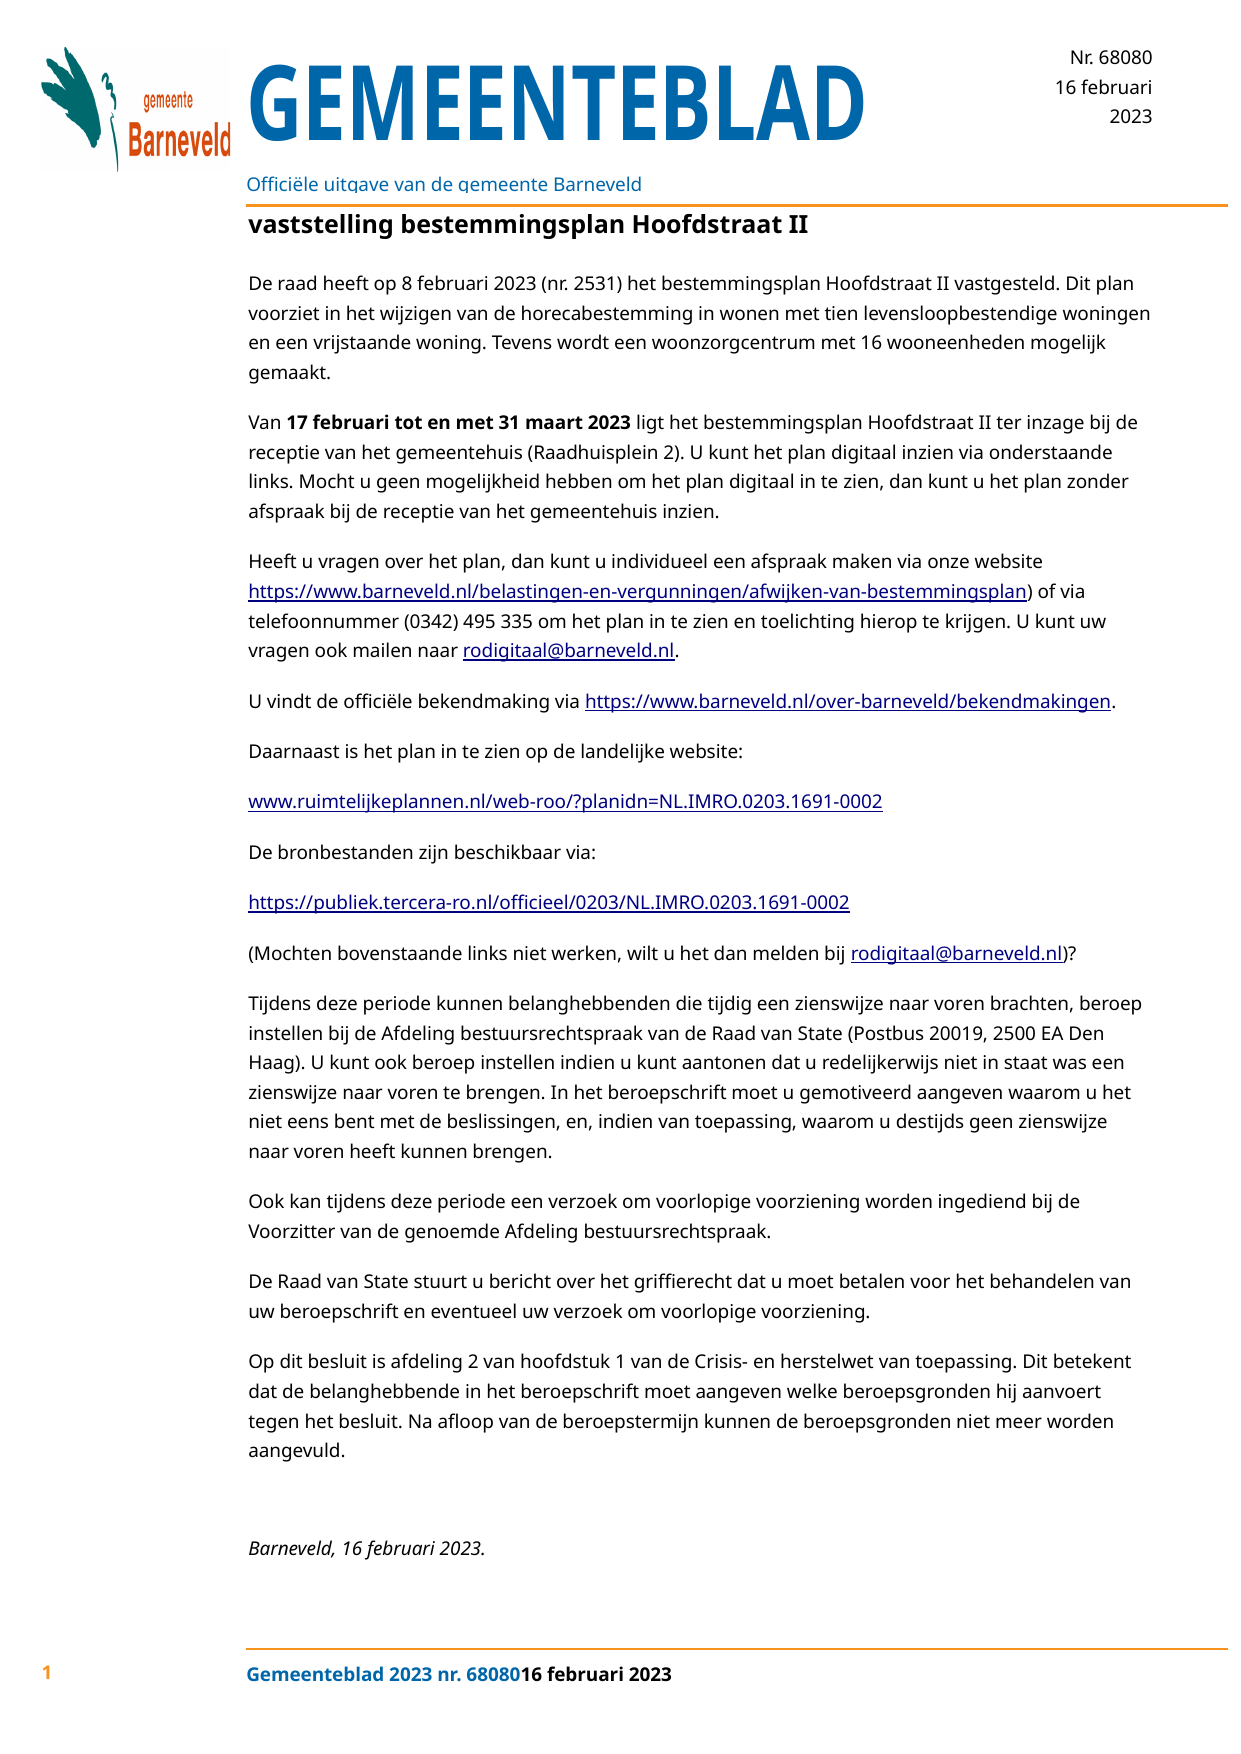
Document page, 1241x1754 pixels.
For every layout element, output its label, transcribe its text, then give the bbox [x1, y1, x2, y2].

text Van 17 februari tot en met 31 maart 2023 ligt het bestemmingsplan Hoofdstraat II ter inzage bij de receptie van het gemeentehuis (Raadhuisplein 2). U kunt het plan digitaal inzien via onderstaande links. Mocht u geen mogelijkheid hebben om het plan digitaal in te zien, dan kunt u het plan zonder afspraak bij de receptie van het gemeentehuis inzien. [248, 409, 1152, 524]
text Tijdens deze periode kunnen belanghebbenden die tijdig een zienswijze naar voren brachten, beroep instellen bij de Afdeling bestuursrechtspraak van de Raad van State (Postbus 20019, 2500 EA Den Haag). U kunt ook beroep instellen indien u kunt aantonen dat u redelijkerwijs niet in staat was een zienswijze naar voren te brengen. In het beroepschrift moet u gemotiveerd aangeven waarom u het niet eens bent met de beslissingen, en, indien van toepassing, waarom u destijds geen zienswijze naar voren heeft kunnen brengen. [248, 990, 1152, 1164]
text Op dit besluit is afdeling 2 van hoofdstuk 1 van de Crisis- en herstelwet van toepassing. Dit betekent dat de belanghebbende in het beroepschrift moet aangeven welke beroepsgronden hij aanvoert tegen het besluit. Na afloop van de beroepstermijn kunnen de beroepsgronden niet meer worden aangevuld. [248, 1349, 1152, 1463]
text (Mochten bovenstaande links niet werken, wilt u het dan melden bij rodigitaal@barneveld.nl)? [248, 940, 1152, 966]
text Barneveld, 16 februari 2023. [248, 1536, 1152, 1561]
text Heeft u vragen over het plan, dan kunt u individueel een afspraak maken via onze website https://www.barneveld.nl/belastingen-en-vergunningen/afwijken-van-bestemmingsplan) of via telefoonnummer (0342) 495 335 om het plan in te zien en toelichting hierop te krijgen. U kunt uw vragen ook mailen naar rodigitaal@barneveld.nl. [248, 549, 1152, 663]
text www.ruimtelijkeplannen.nl/web-roo/?planidn=NL.IMRO.0203.1691-0002 [248, 789, 1152, 814]
text Ook kan tijdens deze periode een verzoek om voorlopige voorziening worden ingediend bij de Voorzitter van de genoemde Afdeling bestuursrechtspraak. [248, 1189, 1152, 1244]
text De bronbestanden zijn beschikbaar via: [248, 839, 1152, 865]
text https://publiek.tercera-ro.nl/officieel/0203/NL.IMRO.0203.1691-0002 [248, 889, 1152, 915]
text vaststelling bestemmingsplan Hoofdstraat II [248, 207, 1152, 241]
text Daarnaast is het plan in te zien op de landelijke website: [248, 738, 1152, 764]
text U vindt de officiële bekendmaking via https://www.barneveld.nl/over-barneveld/bekendmakingen. [248, 688, 1152, 713]
text De Raad van State stuurt u bericht over het griffierecht dat u moet betalen voor het behandelen van uw beroepschrift en eventueel uw verzoek om voorlopige voorziening. [248, 1269, 1152, 1324]
text De raad heeft op 8 februari 2023 (nr. 2531) het bestemmingsplan Hoofdstraat II vastgesteld. Dit plan voorziet in het wijzigen van de horecabestemming in wonen met tien levensloopbestendige woningen en een vrijstaande woning. Tevens wordt een woonzorgcentrum met 16 wooneenheden mogelijk gemaakt. [248, 270, 1152, 385]
picture [41, 47, 231, 172]
